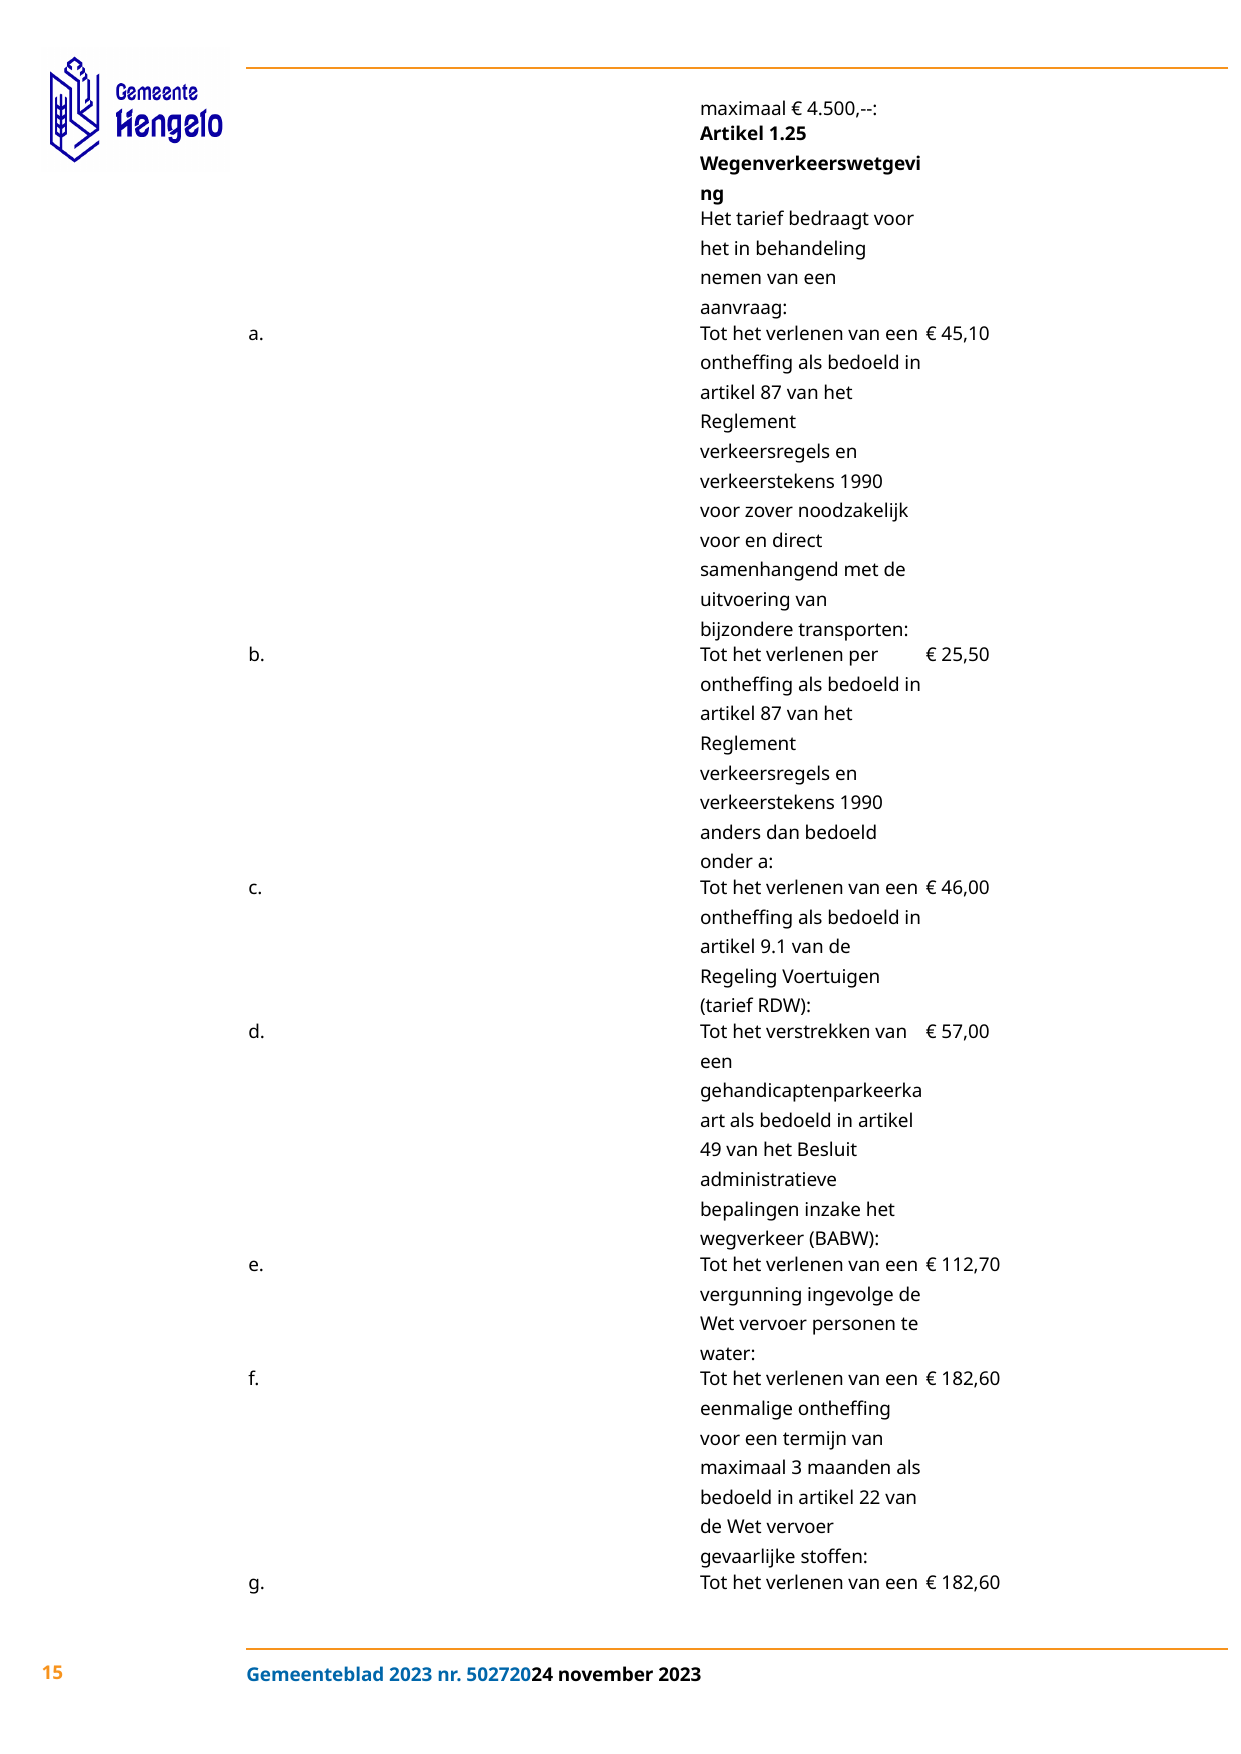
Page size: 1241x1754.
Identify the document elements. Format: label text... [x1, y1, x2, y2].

table_cell [248, 121, 474, 205]
table_cell [248, 95, 474, 121]
table_cell [926, 205, 1152, 320]
table_cell Artikel 1.25 Wegenverkeerswetgeving [700, 121, 926, 205]
table_cell [926, 121, 1152, 205]
table_cell € 57,00 [926, 1018, 1152, 1251]
table_cell [926, 95, 1152, 121]
table_cell € 182,60 [926, 1569, 1152, 1594]
table_cell € 112,70 [926, 1251, 1152, 1366]
table_cell Tot het verlenen van een [700, 1569, 926, 1594]
table_cell e. [248, 1251, 474, 1366]
table_cell Tot het verlenen van een vergunning ingevolge de Wet vervoer personen te water: [700, 1251, 926, 1366]
table_cell € 182,60 [926, 1366, 1152, 1569]
table_cell € 25,50 [926, 641, 1152, 874]
table_cell [474, 1569, 700, 1594]
table_cell [474, 1366, 700, 1569]
table_cell Tot het verlenen van een ontheffing als bedoeld in artikel 87 van het Reglement verkeersregels en verkeerstekens 1990 voor zover noodzakelijk voor en direct samenhangend met de uitvoering van bijzondere transporten: [700, 320, 926, 641]
table_cell Tot het verlenen van een eenmalige ontheffing voor een termijn van maximaal 3 maanden als bedoeld in artikel 22 van de Wet vervoer gevaarlijke stoffen: [700, 1366, 926, 1569]
table_cell [474, 1018, 700, 1251]
table_cell [474, 121, 700, 205]
table_cell f. [248, 1366, 474, 1569]
table_cell [474, 874, 700, 1018]
table_cell Tot het verstrekken van een gehandicaptenparkeerkaart als bedoeld in artikel 49 van het Besluit administratieve bepalingen inzake het wegverkeer (BABW): [700, 1018, 926, 1251]
table_cell c. [248, 874, 474, 1018]
table_cell Tot het verlenen per ontheffing als bedoeld in artikel 87 van het Reglement verkeersregels en verkeerstekens 1990 anders dan bedoeld onder a: [700, 641, 926, 874]
table_cell [248, 205, 474, 320]
table_cell [474, 205, 700, 320]
table_cell [474, 641, 700, 874]
table_cell a. [248, 320, 474, 641]
table_cell Tot het verlenen van een ontheffing als bedoeld in artikel 9.1 van de Regeling Voertuigen (tarief RDW): [700, 874, 926, 1018]
table_cell € 45,10 [926, 320, 1152, 641]
table_cell [474, 320, 700, 641]
table_cell Het tarief bedraagt voor het in behandeling nemen van een aanvraag: [700, 205, 926, 320]
table_cell € 46,00 [926, 874, 1152, 1018]
table_cell d. [248, 1018, 474, 1251]
table_cell [474, 95, 700, 121]
table_cell g. [248, 1569, 474, 1594]
table_cell b. [248, 641, 474, 874]
table_cell maximaal € 4.500,--: [700, 95, 926, 121]
table_cell [474, 1251, 700, 1366]
picture [41, 47, 231, 172]
